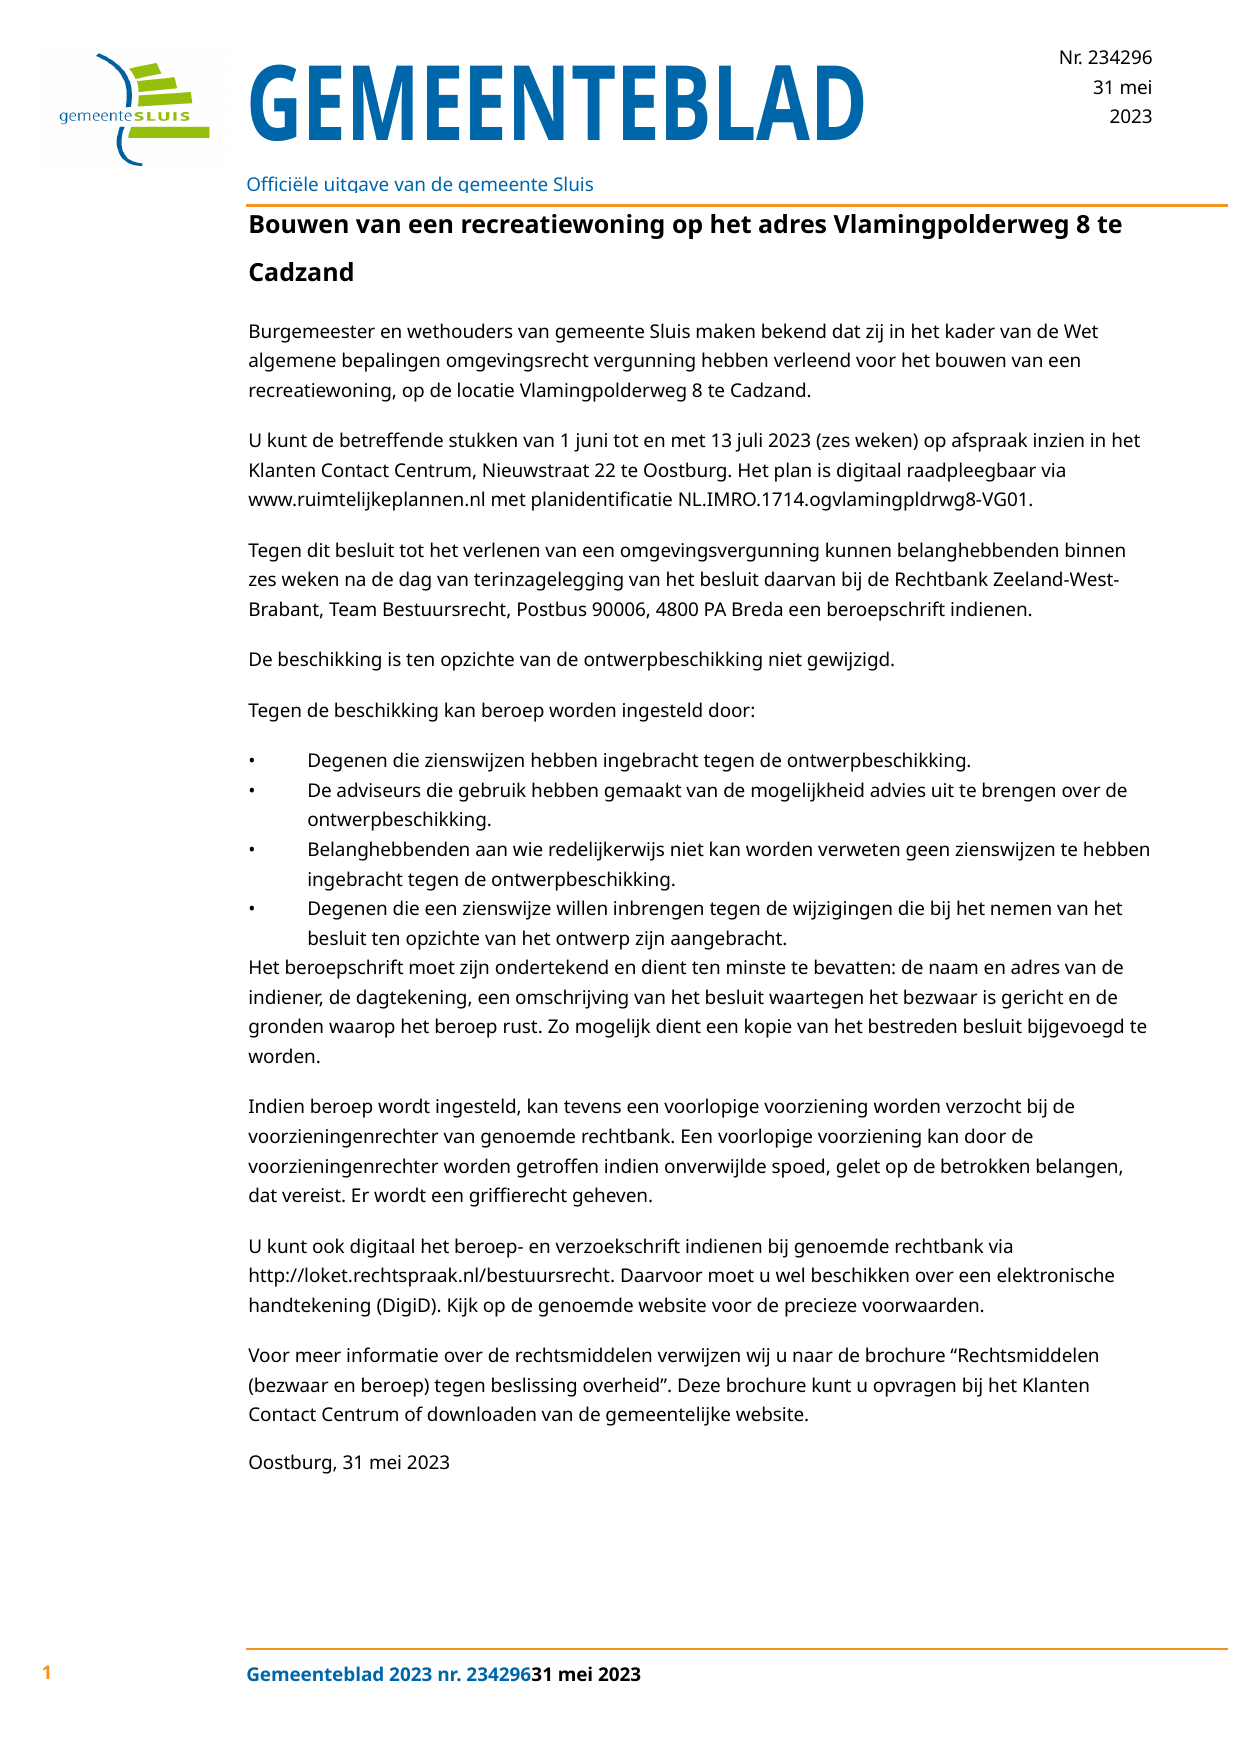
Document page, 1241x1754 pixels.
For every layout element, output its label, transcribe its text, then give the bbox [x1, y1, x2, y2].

text Burgemeester en wethouders van gemeente Sluis maken bekend dat zij in het kader van de Wet algemene bepalingen omgevingsrecht vergunning hebben verleend voor het bouwen van een recreatiewoning, op de locatie Vlamingpolderweg 8 te Cadzand. [248, 318, 1152, 403]
text U kunt de betreffende stukken van 1 juni tot en met 13 juli 2023 (zes weken) op afspraak inzien in het Klanten Contact Centrum, Nieuwstraat 22 te Oostburg. Het plan is digitaal raadpleegbaar via www.ruimtelijkeplannen.nl met planidentificatie NL.IMRO.1714.ogvlamingpldrwg8-VG01. [248, 427, 1152, 512]
text De beschikking is ten opzichte van de ontwerpbeschikking niet gewijzigd. [248, 647, 1152, 672]
list Degenen die zienswijzen hebben ingebracht tegen de ontwerpbeschikking. [248, 747, 1152, 773]
text Voor meer informatie over de rechtsmiddelen verwijzen wij u naar de brochure “Rechtsmiddelen (bezwaar en beroep) tegen beslissing overheid”. Deze brochure kunt u opvragen bij het Klanten Contact Centrum of downloaden van de gemeentelijke website. [248, 1342, 1152, 1427]
picture [41, 47, 231, 172]
list De adviseurs die gebruik hebben gemaakt van de mogelijkheid advies uit te brengen over de ontwerpbeschikking. [248, 777, 1152, 832]
list Belanghebbenden aan wie redelijkerwijs niet kan worden verweten geen zienswijzen te hebben ingebracht tegen de ontwerpbeschikking. [248, 836, 1152, 892]
text Bouwen van een recreatiewoning op het adres Vlamingpolderweg 8 te Cadzand [248, 207, 1152, 288]
text Indien beroep wordt ingesteld, kan tevens een voorlopige voorziening worden verzocht bij de voorzieningenrechter van genoemde rechtbank. Een voorlopige voorziening kan door de voorzieningenrechter worden getroffen indien onverwijlde spoed, gelet op de betrokken belangen, dat vereist. Er wordt een griffierecht geheven. [248, 1094, 1152, 1208]
text Oostburg, 31 mei 2023 [248, 1449, 1152, 1475]
text Tegen de beschikking kan beroep worden ingesteld door: [248, 697, 1152, 723]
text Het beroepschrift moet zijn ondertekend en dient ten minste te bevatten: de naam en adres van de indiener, de dagtekening, een omschrijving van het besluit waartegen het bezwaar is gericht en de gronden waarop het beroep rust. Zo mogelijk dient een kopie van het bestreden besluit bijgevoegd te worden. [248, 954, 1152, 1069]
text Tegen dit besluit tot het verlenen van een omgevingsvergunning kunnen belanghebbenden binnen zes weken na de dag van terinzagelegging van het besluit daarvan bij de Rechtbank Zeeland-West-Brabant, Team Bestuursrecht, Postbus 90006, 4800 PA Breda een beroepschrift indienen. [248, 537, 1152, 622]
text U kunt ook digitaal het beroep- en verzoekschrift indienen bij genoemde rechtbank via http://loket.rechtspraak.nl/bestuursrecht. Daarvoor moet u wel beschikken over een elektronische handtekening (DigiD). Kijk op de genoemde website voor de precieze voorwaarden. [248, 1233, 1152, 1318]
list Degenen die een zienswijze willen inbrengen tegen de wijzigingen die bij het nemen van het besluit ten opzichte van het ontwerp zijn aangebracht. [248, 895, 1152, 951]
